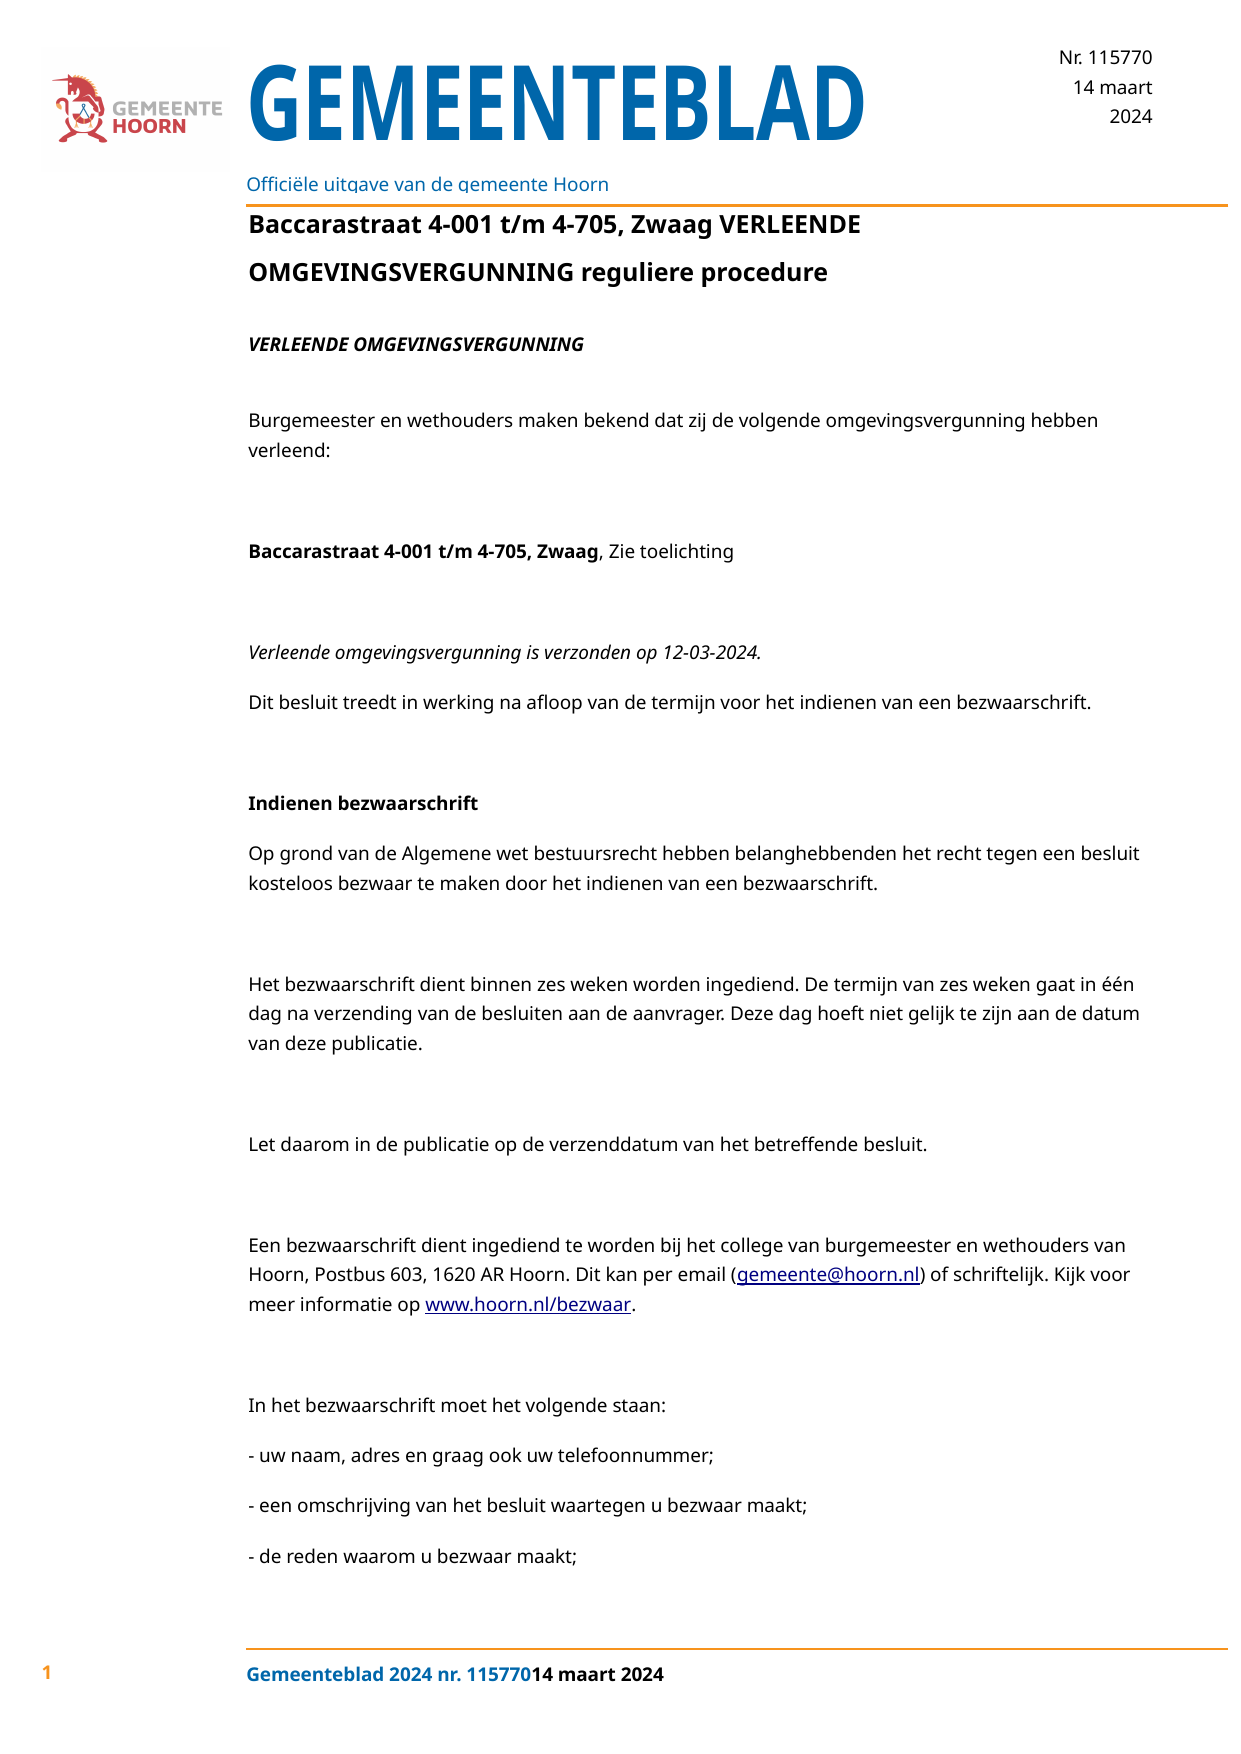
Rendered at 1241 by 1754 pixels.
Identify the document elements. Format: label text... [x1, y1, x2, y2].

text Indienen bezwaarschrift [248, 790, 1152, 816]
text - uw naam, adres en graag ook uw telefoonnummer; [248, 1442, 1152, 1468]
text VERLEENDE OMGEVINGSVERGUNNING [248, 331, 1152, 357]
text Let daarom in de publicatie op de verzenddatum van het betreffende besluit. [248, 1131, 1152, 1157]
text Het bezwaarschrift dient binnen zes weken worden ingediend. De termijn van zes weken gaat in één dag na verzending van de besluiten aan de aanvrager. Deze dag hoeft niet gelijk te zijn aan de datum van deze publicatie. [248, 971, 1152, 1056]
text Een bezwaarschrift dient ingediend te worden bij het college van burgemeester en wethouders van Hoorn, Postbus 603, 1620 AR Hoorn. Dit kan per email (gemeente@hoorn.nl) of schriftelijk. Kijk voor meer informatie op www.hoorn.nl/bezwaar. [248, 1232, 1152, 1317]
text Dit besluit treedt in werking na afloop van de termijn voor het indienen van een bezwaarschrift. [248, 689, 1152, 715]
picture [41, 47, 231, 172]
text In het bezwaarschrift moet het volgende staan: [248, 1392, 1152, 1417]
text Burgemeester en wethouders maken bekend dat zij de volgende omgevingsvergunning hebben verleend: [248, 408, 1152, 463]
text Verleende omgevingsvergunning is verzonden op 12-03-2024. [248, 639, 1152, 664]
text - een omschrijving van het besluit waartegen u bezwaar maakt; [248, 1493, 1152, 1518]
text Baccarastraat 4-001 t/m 4-705, Zwaag VERLEENDE OMGEVINGSVERGUNNING reguliere procedure [248, 207, 1152, 288]
text Baccarastraat 4-001 t/m 4-705, Zwaag, Zie toelichting [248, 538, 1152, 564]
text - de reden waarom u bezwaar maakt; [248, 1543, 1152, 1569]
text Op grond van de Algemene wet bestuursrecht hebben belanghebbenden het recht tegen een besluit kosteloos bezwaar te maken door het indienen van een bezwaarschrift. [248, 841, 1152, 896]
